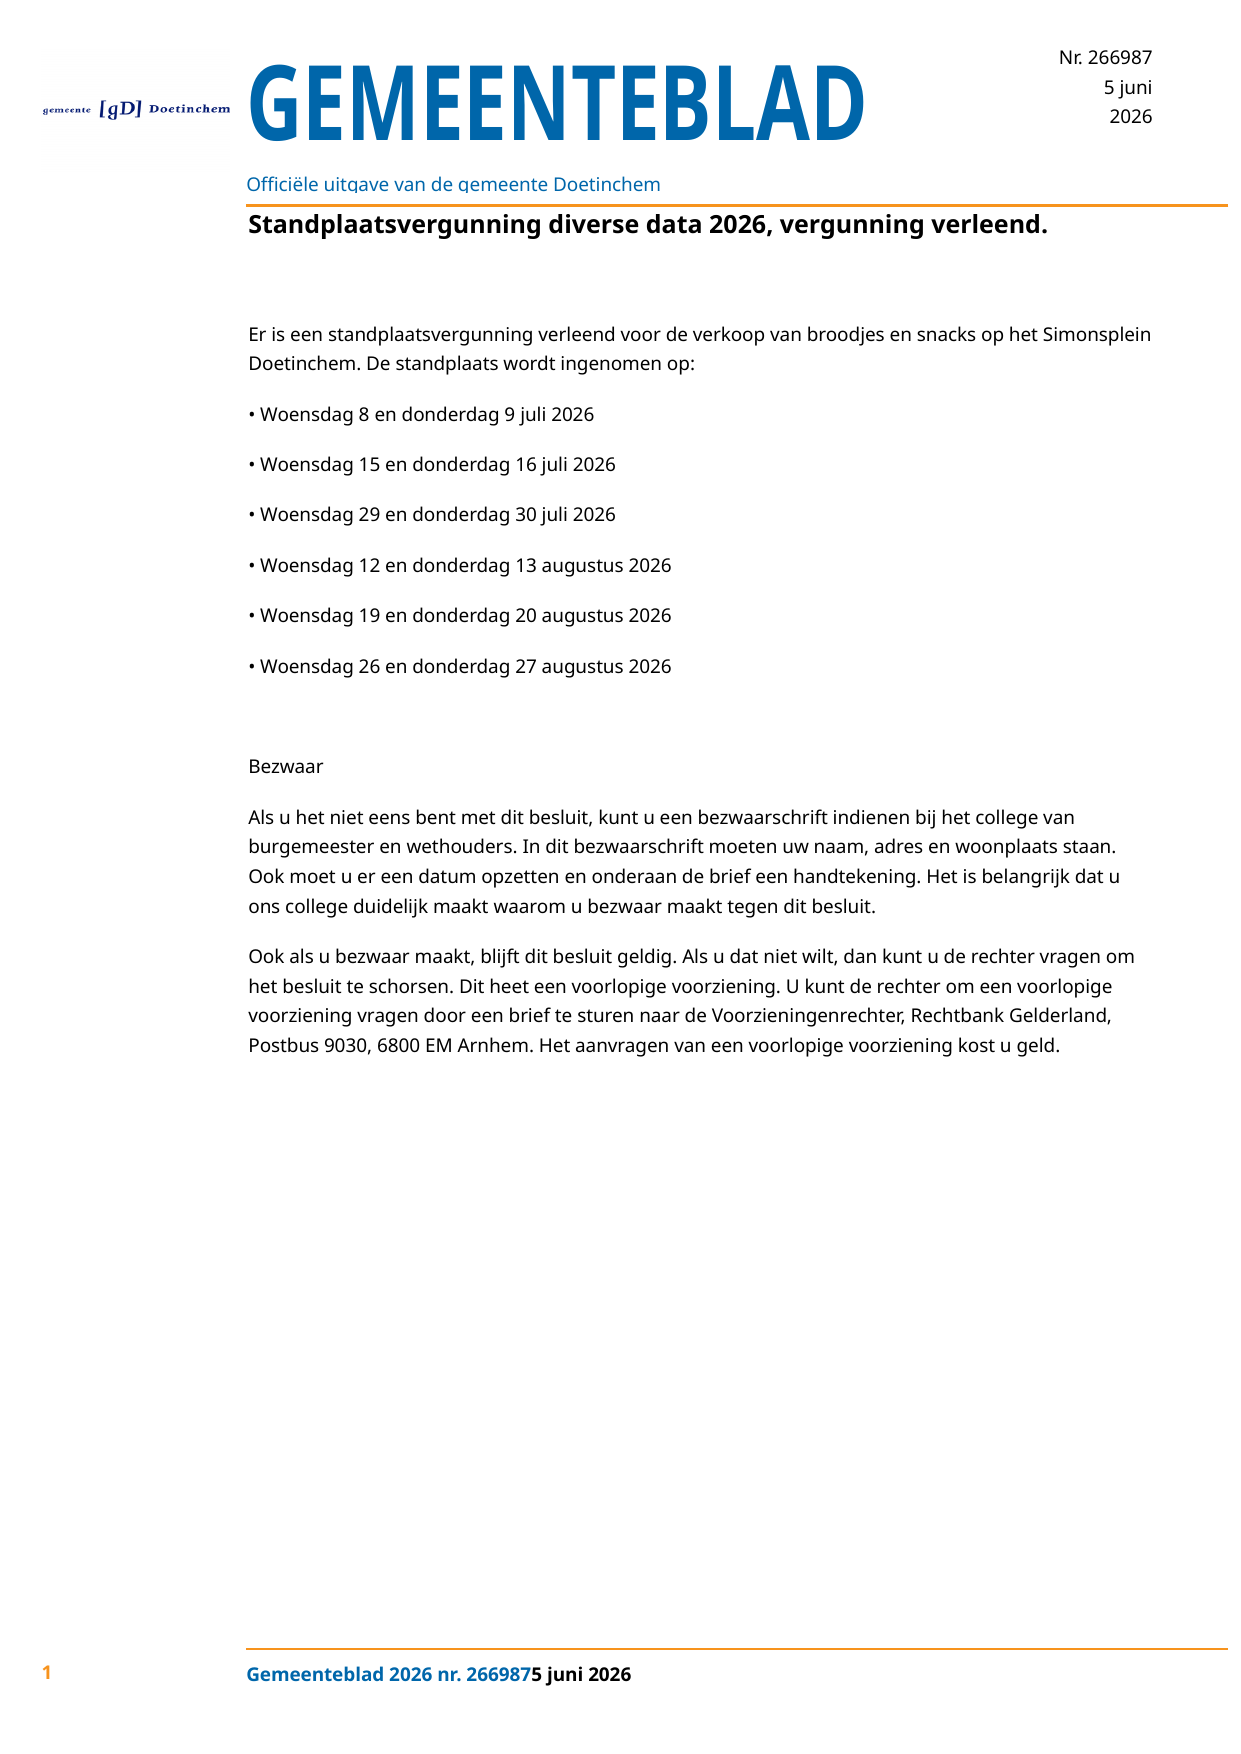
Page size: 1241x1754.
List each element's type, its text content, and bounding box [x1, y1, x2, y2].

text • Woensdag 26 en donderdag 27 augustus 2026 [248, 653, 1152, 678]
picture [41, 47, 231, 172]
text Er is een standplaatsvergunning verleend voor de verkoop van broodjes en snacks op het Simonsplein Doetinchem. De standplaats wordt ingenomen op: [248, 321, 1152, 376]
text Als u het niet eens bent met dit besluit, kunt u een bezwaarschrift indienen bij het college van burgemeester en wethouders. In dit bezwaarschrift moeten uw naam, adres en woonplaats staan. Ook moet u er een datum opzetten en onderaan de brief een handtekening. Het is belangrijk dat u ons college duidelijk maakt waarom u bezwaar maakt tegen dit besluit. [248, 804, 1152, 918]
text • Woensdag 15 en donderdag 16 juli 2026 [248, 451, 1152, 477]
text • Woensdag 12 en donderdag 13 augustus 2026 [248, 552, 1152, 578]
text • Woensdag 19 en donderdag 20 augustus 2026 [248, 602, 1152, 628]
text • Woensdag 29 en donderdag 30 juli 2026 [248, 502, 1152, 527]
text Ook als u bezwaar maakt, blijft dit besluit geldig. Als u dat niet wilt, dan kunt u de rechter vragen om het besluit te schorsen. Dit heet een voorlopige voorziening. U kunt de rechter om een voorlopige voorziening vragen door een brief te sturen naar de Voorzieningenrechter, Rechtbank Gelderland, Postbus 9030, 6800 EM Arnhem. Het aanvragen van een voorlopige voorziening kost u geld. [248, 943, 1152, 1058]
text Bezwaar [248, 754, 1152, 779]
text Standplaatsvergunning diverse data 2026, vergunning verleend. [248, 207, 1152, 241]
text • Woensdag 8 en donderdag 9 juli 2026 [248, 401, 1152, 426]
